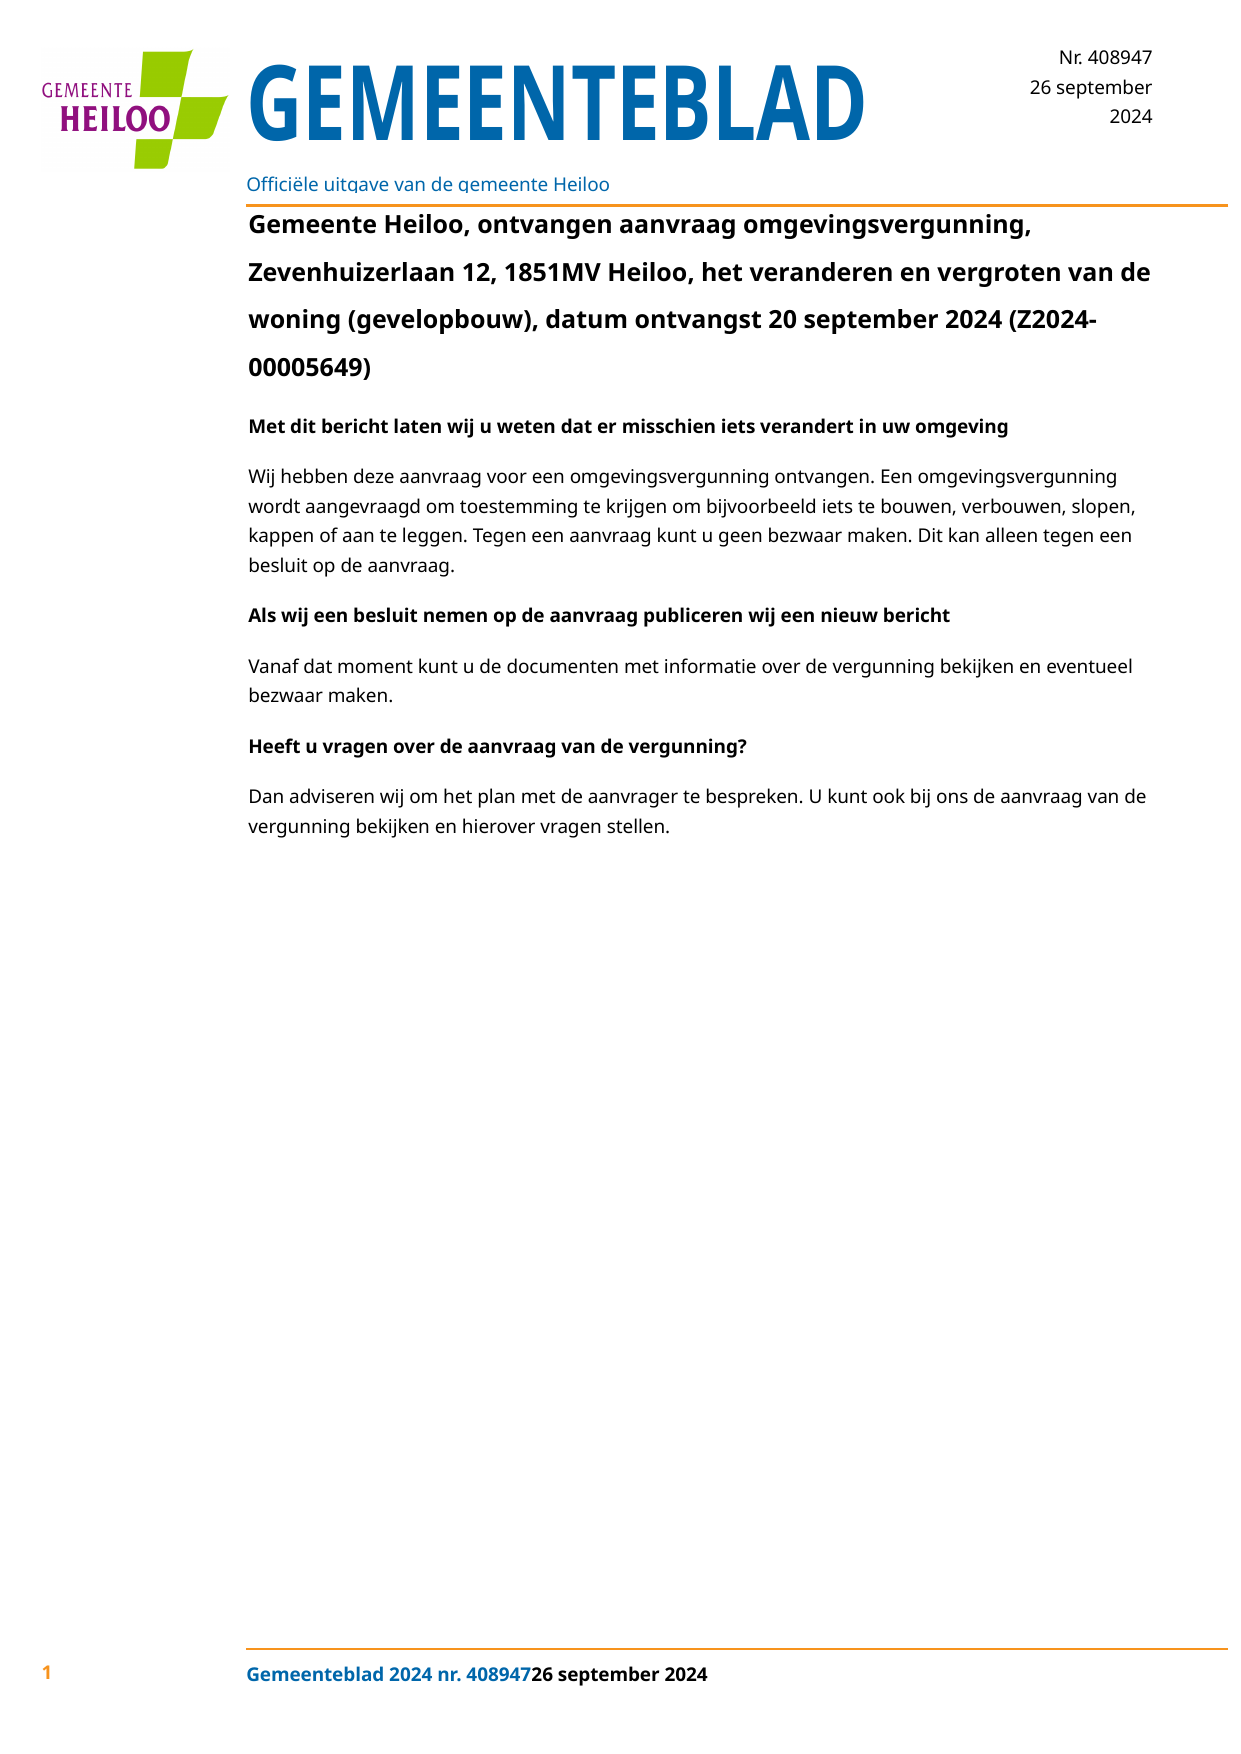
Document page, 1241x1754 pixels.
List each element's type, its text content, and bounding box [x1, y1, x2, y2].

text Wij hebben deze aanvraag voor een omgevingsvergunning ontvangen. Een omgevingsvergunning wordt aangevraagd om toestemming te krijgen om bijvoorbeeld iets te bouwen, verbouwen, slopen, kappen of aan te leggen. Tegen een aanvraag kunt u geen bezwaar maken. Dit kan alleen tegen een besluit op de aanvraag. [248, 463, 1152, 578]
text Met dit bericht laten wij u weten dat er misschien iets verandert in uw omgeving [248, 413, 1152, 439]
text Dan adviseren wij om het plan met de aanvrager te bespreken. U kunt ook bij ons de aanvraag van de vergunning bekijken en hierover vragen stellen. [248, 783, 1152, 839]
text Heeft u vragen over de aanvraag van de vergunning? [248, 733, 1152, 759]
text Als wij een besluit nemen op de aanvraag publiceren wij een nieuw bericht [248, 603, 1152, 628]
picture [41, 47, 231, 172]
text Gemeente Heiloo, ontvangen aanvraag omgevingsvergunning, Zevenhuizerlaan 12, 1851MV Heiloo, het veranderen en vergroten van de woning (gevelopbouw), datum ontvangst 20 september 2024 (Z2024-00005649) [248, 207, 1152, 384]
text Vanaf dat moment kunt u de documenten met informatie over de vergunning bekijken en eventueel bezwaar maken. [248, 653, 1152, 708]
